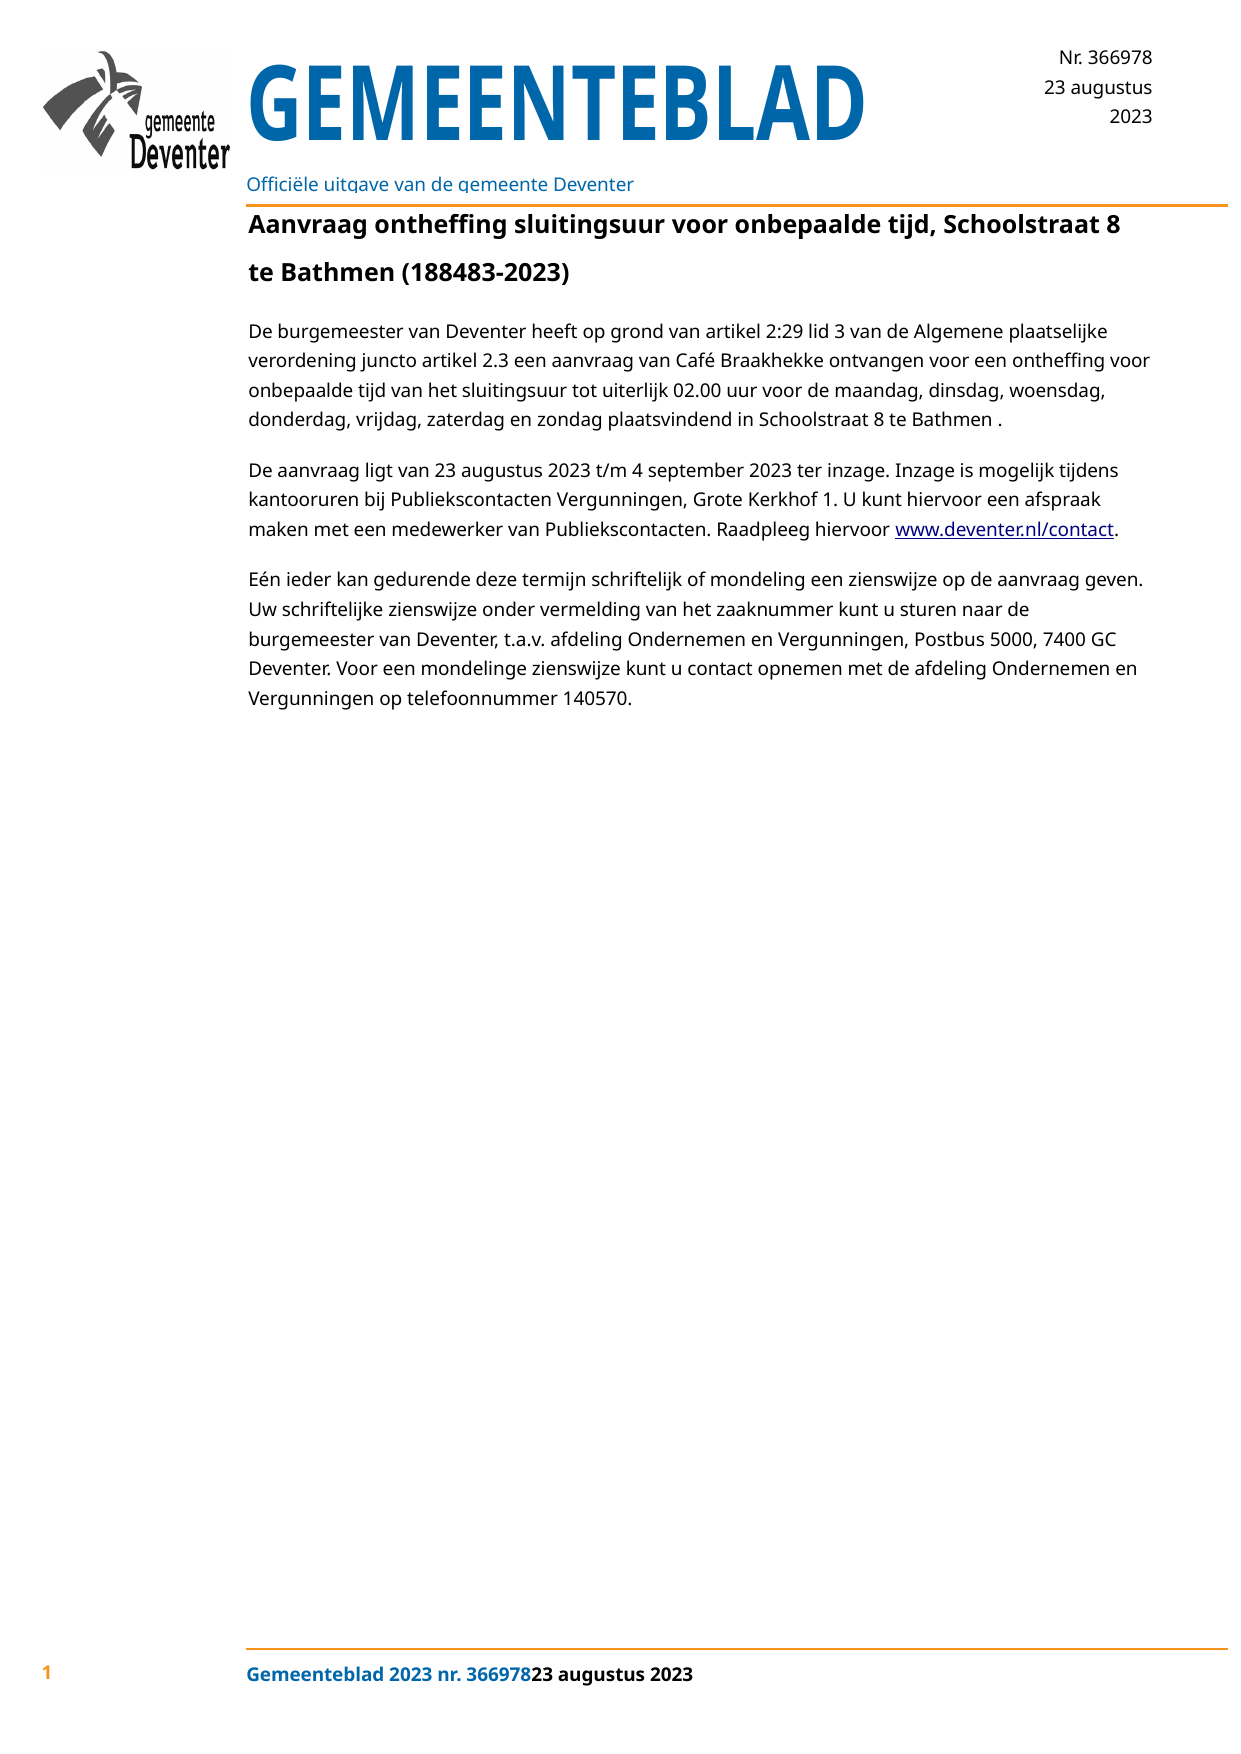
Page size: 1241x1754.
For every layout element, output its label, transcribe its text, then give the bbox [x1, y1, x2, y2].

text De aanvraag ligt van 23 augustus 2023 t/m 4 september 2023 ter inzage. Inzage is mogelijk tijdens kantooruren bij Publiekscontacten Vergunningen, Grote Kerkhof 1. U kunt hiervoor een afspraak maken met een medewerker van Publiekscontacten. Raadpleeg hiervoor www.deventer.nl/contact. [248, 457, 1152, 542]
text Eén ieder kan gedurende deze termijn schriftelijk of mondeling een zienswijze op de aanvraag geven. Uw schriftelijke zienswijze onder vermelding van het zaaknummer kunt u sturen naar de burgemeester van Deventer, t.a.v. afdeling Ondernemen en Vergunningen, Postbus 5000, 7400 GC Deventer. Voor een mondelinge zienswijze kunt u contact opnemen met de afdeling Ondernemen en Vergunningen op telefoonnummer 140570. [248, 567, 1152, 711]
picture [41, 47, 231, 172]
text De burgemeester van Deventer heeft op grond van artikel 2:29 lid 3 van de Algemene plaatselijke verordening juncto artikel 2.3 een aanvraag van Café Braakhekke ontvangen voor een ontheffing voor onbepaalde tijd van het sluitingsuur tot uiterlijk 02.00 uur voor de maandag, dinsdag, woensdag, donderdag, vrijdag, zaterdag en zondag plaatsvindend in Schoolstraat 8 te Bathmen . [248, 318, 1152, 432]
text Aanvraag ontheffing sluitingsuur voor onbepaalde tijd, Schoolstraat 8 te Bathmen (188483-2023) [248, 207, 1152, 288]
